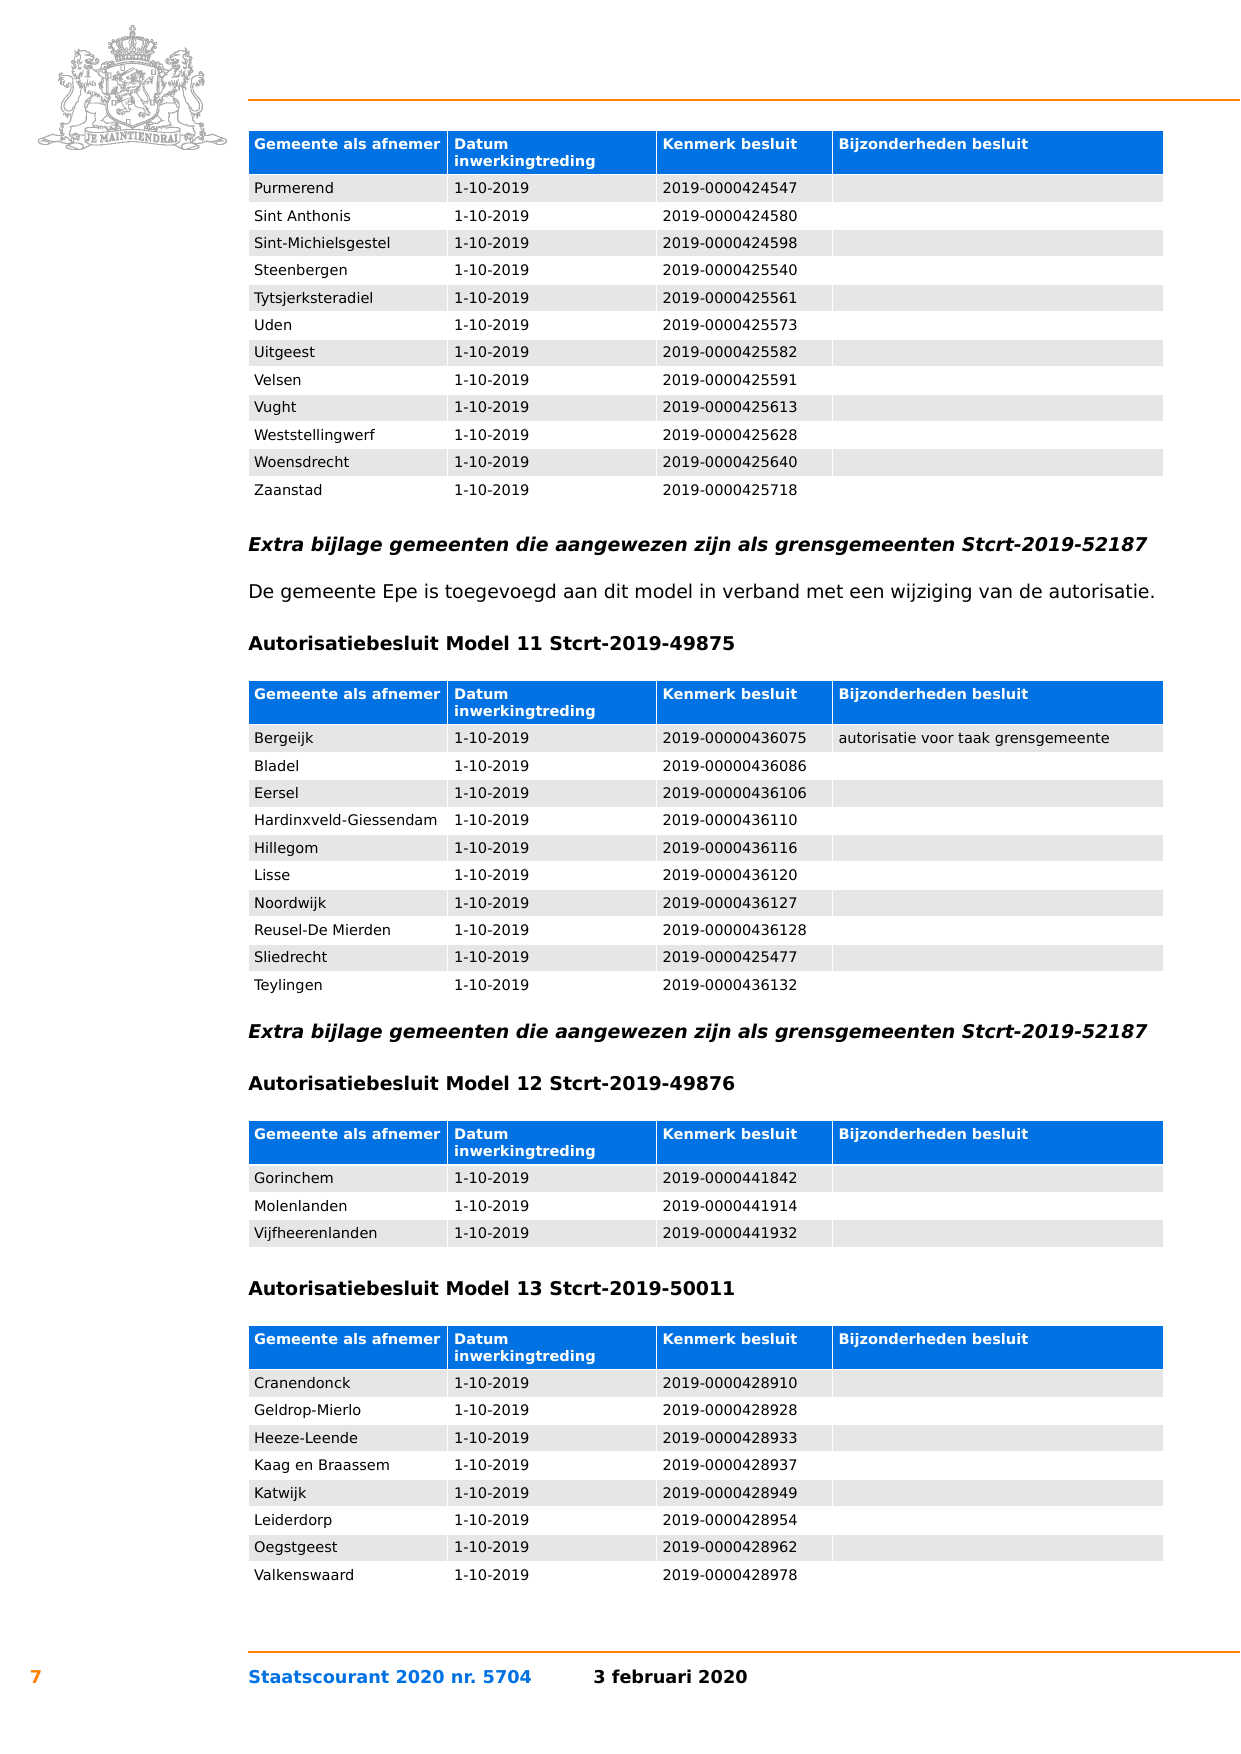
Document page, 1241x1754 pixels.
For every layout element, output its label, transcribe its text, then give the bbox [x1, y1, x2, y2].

table_cell Vught [249, 395, 447, 421]
table_cell Zaanstad [249, 477, 447, 503]
table_cell 1-10-2019 [448, 917, 656, 943]
table_cell [833, 203, 1163, 229]
table_cell 2019-0000425613 [657, 395, 832, 421]
table_cell [833, 780, 1163, 807]
table_cell 1-10-2019 [448, 1166, 656, 1192]
table_header Datum inwerkingtreding [448, 681, 656, 724]
table_cell 1-10-2019 [448, 422, 656, 448]
table_cell 1-10-2019 [448, 863, 656, 889]
table_cell [833, 890, 1163, 916]
table_cell 2019-0000428954 [657, 1507, 832, 1533]
table_cell Katwijk [249, 1480, 447, 1506]
table_cell 2019-0000428937 [657, 1453, 832, 1479]
table_cell [833, 972, 1163, 998]
table_header Bijzonderheden besluit [833, 681, 1163, 724]
table_header Bijzonderheden besluit [833, 1121, 1163, 1164]
table_cell Weststellingwerf [249, 422, 447, 448]
table_header Gemeente als afnemer [249, 1326, 447, 1369]
table_cell [833, 1193, 1163, 1219]
table_header Kenmerk besluit [657, 681, 832, 724]
table_cell 2019-00000436128 [657, 917, 832, 943]
table_cell [833, 1166, 1163, 1192]
table_cell 1-10-2019 [448, 230, 656, 256]
table_cell 2019-0000424547 [657, 175, 832, 202]
table_header Kenmerk besluit [657, 1326, 832, 1369]
subtitle Autorisatiebesluit Model 12 Stcrt-2019-49876 [248, 1073, 1163, 1095]
table_cell 2019-0000424598 [657, 230, 832, 256]
table_cell 2019-0000436120 [657, 863, 832, 889]
table_cell Noordwijk [249, 890, 447, 916]
table_cell 1-10-2019 [448, 1480, 656, 1506]
table_cell 1-10-2019 [448, 312, 656, 339]
subtitle Autorisatiebesluit Model 13 Stcrt-2019-50011 [248, 1278, 1163, 1300]
table_cell 1-10-2019 [448, 780, 656, 807]
table_cell 1-10-2019 [448, 1220, 656, 1247]
table_cell [833, 808, 1163, 834]
table_cell 1-10-2019 [448, 175, 656, 202]
table_cell 2019-0000436110 [657, 808, 832, 834]
table_cell Velsen [249, 367, 447, 393]
table_cell 1-10-2019 [448, 1507, 656, 1533]
table_cell [833, 863, 1163, 889]
table_cell 1-10-2019 [448, 1453, 656, 1479]
table_cell [833, 1398, 1163, 1424]
table_cell 2019-0000425628 [657, 422, 832, 448]
table_cell 1-10-2019 [448, 1425, 656, 1451]
table_cell 1-10-2019 [448, 477, 656, 503]
table_cell 1-10-2019 [448, 258, 656, 284]
table_cell 1-10-2019 [448, 725, 656, 752]
table_cell [833, 230, 1163, 256]
table_cell Heeze-Leende [249, 1425, 447, 1451]
table_cell [833, 422, 1163, 448]
table_header Datum inwerkingtreding [448, 1121, 656, 1164]
table_cell 1-10-2019 [448, 1398, 656, 1424]
table_cell 1-10-2019 [448, 1370, 656, 1397]
table_cell Oegstgeest [249, 1535, 447, 1561]
table_cell 2019-0000425540 [657, 258, 832, 284]
picture [38, 25, 227, 150]
table_cell Eersel [249, 780, 447, 807]
table_cell Valkenswaard [249, 1562, 447, 1588]
table_cell [833, 1220, 1163, 1247]
table_header Kenmerk besluit [657, 1121, 832, 1164]
table_cell 2019-0000428978 [657, 1562, 832, 1588]
table_cell [833, 367, 1163, 393]
text De gemeente Epe is toegevoegd aan dit model in verband met een wijziging van de autorisatie. [248, 581, 1163, 603]
table_cell 2019-0000428933 [657, 1425, 832, 1451]
table_cell [833, 1425, 1163, 1451]
table_cell 2019-00000436075 [657, 725, 832, 752]
table_cell [833, 258, 1163, 284]
table_cell Uitgeest [249, 340, 447, 366]
table_cell 1-10-2019 [448, 890, 656, 916]
table_cell 1-10-2019 [448, 1193, 656, 1219]
table_cell Teylingen [249, 972, 447, 998]
table_cell [833, 1370, 1163, 1397]
table_cell 1-10-2019 [448, 945, 656, 971]
table_cell 2019-00000436106 [657, 780, 832, 807]
table_cell 2019-0000428962 [657, 1535, 832, 1561]
table_cell 2019-0000441842 [657, 1166, 832, 1192]
table_header Datum inwerkingtreding [448, 1326, 656, 1369]
table_cell Vijfheerenlanden [249, 1220, 447, 1247]
table_cell 2019-0000425591 [657, 367, 832, 393]
table_cell 2019-0000436132 [657, 972, 832, 998]
table_cell [833, 917, 1163, 943]
table_cell 1-10-2019 [448, 340, 656, 366]
table_cell 2019-0000425640 [657, 449, 832, 476]
table_cell 2019-0000436127 [657, 890, 832, 916]
table_cell 2019-0000425582 [657, 340, 832, 366]
table_cell [833, 835, 1163, 861]
table_cell 1-10-2019 [448, 753, 656, 779]
table_cell [833, 945, 1163, 971]
table_cell autorisatie voor taak grensgemeente [833, 725, 1163, 752]
table_cell [833, 395, 1163, 421]
subtitle Autorisatiebesluit Model 11 Stcrt-2019-49875 [248, 633, 1163, 655]
table_cell Hardinxveld-Giessendam [249, 808, 447, 834]
table_cell 2019-0000424580 [657, 203, 832, 229]
table_cell [833, 1480, 1163, 1506]
table_cell [833, 1453, 1163, 1479]
table_cell 1-10-2019 [448, 367, 656, 393]
table_cell Geldrop-Mierlo [249, 1398, 447, 1424]
table_cell 1-10-2019 [448, 1562, 656, 1588]
table_cell Kaag en Braassem [249, 1453, 447, 1479]
table_cell Bladel [249, 753, 447, 779]
table_cell [833, 285, 1163, 311]
table_cell [833, 449, 1163, 476]
table_header Gemeente als afnemer [249, 131, 447, 174]
table_cell Tytsjerksteradiel [249, 285, 447, 311]
table_cell 1-10-2019 [448, 835, 656, 861]
text Extra bijlage gemeenten die aangewezen zijn als grensgemeenten Stcrt-2019-52187 [248, 1021, 1163, 1043]
table_cell 1-10-2019 [448, 395, 656, 421]
table_cell 1-10-2019 [448, 285, 656, 311]
table_cell [833, 753, 1163, 779]
table_cell 2019-0000436116 [657, 835, 832, 861]
table_cell Molenlanden [249, 1193, 447, 1219]
table_header Gemeente als afnemer [249, 681, 447, 724]
table_cell [833, 340, 1163, 366]
table_cell 2019-0000425718 [657, 477, 832, 503]
table_cell Cranendonck [249, 1370, 447, 1397]
table_cell Woensdrecht [249, 449, 447, 476]
table_cell Leiderdorp [249, 1507, 447, 1533]
table_cell 1-10-2019 [448, 1535, 656, 1561]
table_header Kenmerk besluit [657, 131, 832, 174]
table_cell 1-10-2019 [448, 972, 656, 998]
table_cell Steenbergen [249, 258, 447, 284]
table_cell 2019-0000428949 [657, 1480, 832, 1506]
table_header Datum inwerkingtreding [448, 131, 656, 174]
table_cell 2019-0000441914 [657, 1193, 832, 1219]
table_cell 2019-00000436086 [657, 753, 832, 779]
table_cell Sint Anthonis [249, 203, 447, 229]
table_cell 2019-0000425573 [657, 312, 832, 339]
table_cell 1-10-2019 [448, 203, 656, 229]
table_cell [833, 175, 1163, 202]
table_header Bijzonderheden besluit [833, 1326, 1163, 1369]
table_cell [833, 312, 1163, 339]
table_cell [833, 1507, 1163, 1533]
table_cell Sint-Michielsgestel [249, 230, 447, 256]
table_cell Purmerend [249, 175, 447, 202]
table_header Gemeente als afnemer [249, 1121, 447, 1164]
table_cell 2019-0000428928 [657, 1398, 832, 1424]
table_cell 1-10-2019 [448, 808, 656, 834]
table_cell 2019-0000441932 [657, 1220, 832, 1247]
table_cell Bergeijk [249, 725, 447, 752]
table_cell [833, 1535, 1163, 1561]
table_cell 2019-0000425561 [657, 285, 832, 311]
table_cell 2019-0000428910 [657, 1370, 832, 1397]
table_cell Uden [249, 312, 447, 339]
subtitle Extra bijlage gemeenten die aangewezen zijn als grensgemeenten Stcrt-2019-52187 [248, 534, 1163, 556]
table_cell Sliedrecht [249, 945, 447, 971]
table_cell [833, 477, 1163, 503]
table_cell [833, 1562, 1163, 1588]
table_cell Lisse [249, 863, 447, 889]
table_cell 1-10-2019 [448, 449, 656, 476]
table_cell Reusel-De Mierden [249, 917, 447, 943]
table_cell Gorinchem [249, 1166, 447, 1192]
table_header Bijzonderheden besluit [833, 131, 1163, 174]
table_cell 2019-0000425477 [657, 945, 832, 971]
table_cell Hillegom [249, 835, 447, 861]
